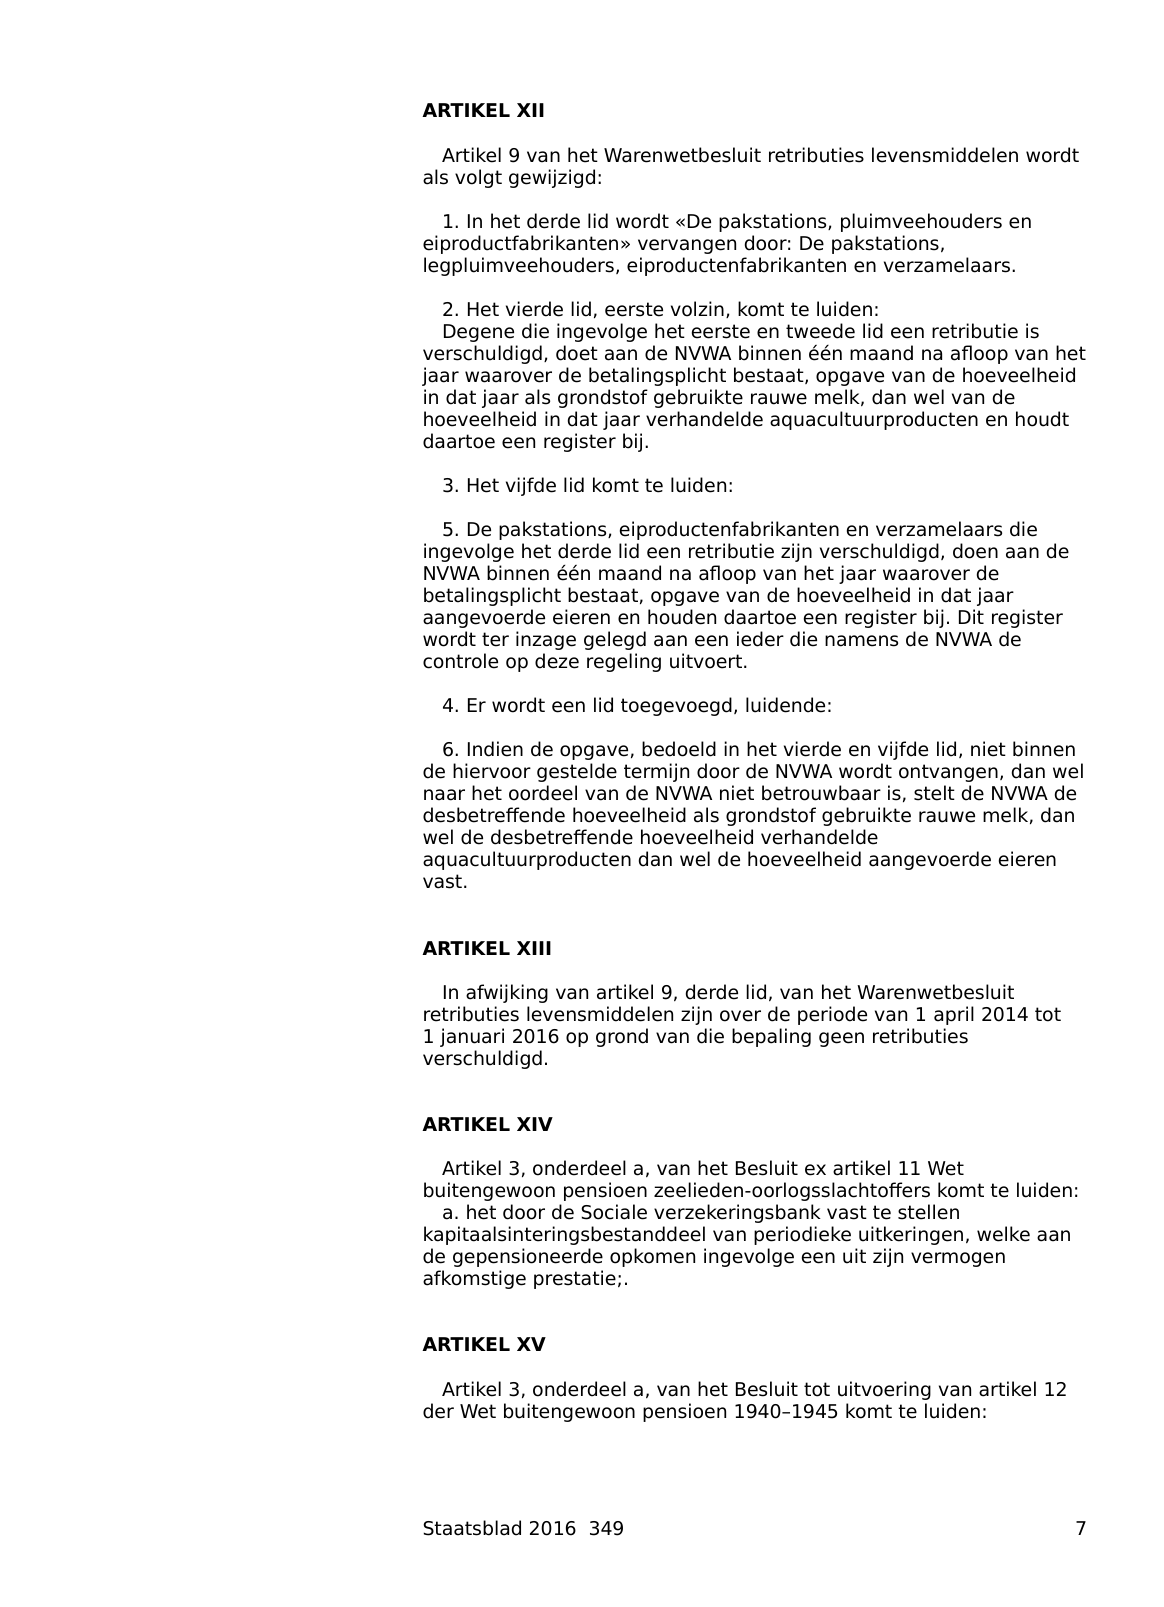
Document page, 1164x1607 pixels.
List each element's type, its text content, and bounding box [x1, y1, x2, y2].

text a. het door de Sociale verzekeringsbank vast te stellen kapitaalsinteringsbestanddeel van periodieke uitkeringen, welke aan de gepensioneerde opkomen ingevolge een uit zijn vermogen afkomstige prestatie;. [422, 1202, 1087, 1290]
text 2. Het vierde lid, eerste volzin, komt te luiden: [422, 299, 1087, 321]
subtitle ARTIKEL XIV [422, 1114, 1087, 1136]
text 4. Er wordt een lid toegevoegd, luidende: [422, 695, 1087, 717]
subtitle ARTIKEL XV [422, 1334, 1087, 1356]
text 6. Indien de opgave, bedoeld in het vierde en vijfde lid, niet binnen de hiervoor gestelde termijn door de NVWA wordt ontvangen, dan wel naar het oordeel van de NVWA niet betrouwbaar is, stelt de NVWA de desbetreffende hoeveelheid als grondstof gebruikte rauwe melk, dan wel de desbetreffende hoeveelheid verhandelde aquacultuurproducten dan wel de hoeveelheid aangevoerde eieren vast. [422, 739, 1087, 893]
text 3. Het vijfde lid komt te luiden: [422, 475, 1087, 497]
subtitle ARTIKEL XIII [422, 937, 1087, 959]
text 5. De pakstations, eiproductenfabrikanten en verzamelaars die ingevolge het derde lid een retributie zijn verschuldigd, doen aan de NVWA binnen één maand na afloop van het jaar waarover de betalingsplicht bestaat, opgave van de hoeveelheid in dat jaar aangevoerde eieren en houden daartoe een register bij. Dit register wordt ter inzage gelegd aan een ieder die namens de NVWA de controle op deze regeling uitvoert. [422, 519, 1087, 673]
text Artikel 3, onderdeel a, van het Besluit ex artikel 11 Wet buitengewoon pensioen zeelieden-oorlogsslachtoffers komt te luiden: [422, 1158, 1087, 1202]
text In afwijking van artikel 9, derde lid, van het Warenwetbesluit retributies levensmiddelen zijn over de periode van 1 april 2014 tot 1 januari 2016 op grond van die bepaling geen retributies verschuldigd. [422, 982, 1087, 1069]
subtitle ARTIKEL XII [422, 100, 1087, 122]
text 1. In het derde lid wordt «De pakstations, pluimveehouders en eiproductfabrikanten» vervangen door: De pakstations, legpluimveehouders, eiproductenfabrikanten en verzamelaars. [422, 211, 1087, 277]
text Artikel 3, onderdeel a, van het Besluit tot uitvoering van artikel 12 der Wet buitengewoon pensioen 1940–1945 komt te luiden: [422, 1378, 1087, 1422]
text Degene die ingevolge het eerste en tweede lid een retributie is verschuldigd, doet aan de NVWA binnen één maand na afloop van het jaar waarover de betalingsplicht bestaat, opgave van de hoeveelheid in dat jaar als grondstof gebruikte rauwe melk, dan wel van de hoeveelheid in dat jaar verhandelde aquacultuurproducten en houdt daartoe een register bij. [422, 321, 1087, 453]
text Artikel 9 van het Warenwetbesluit retributies levensmiddelen wordt als volgt gewijzigd: [422, 144, 1087, 188]
